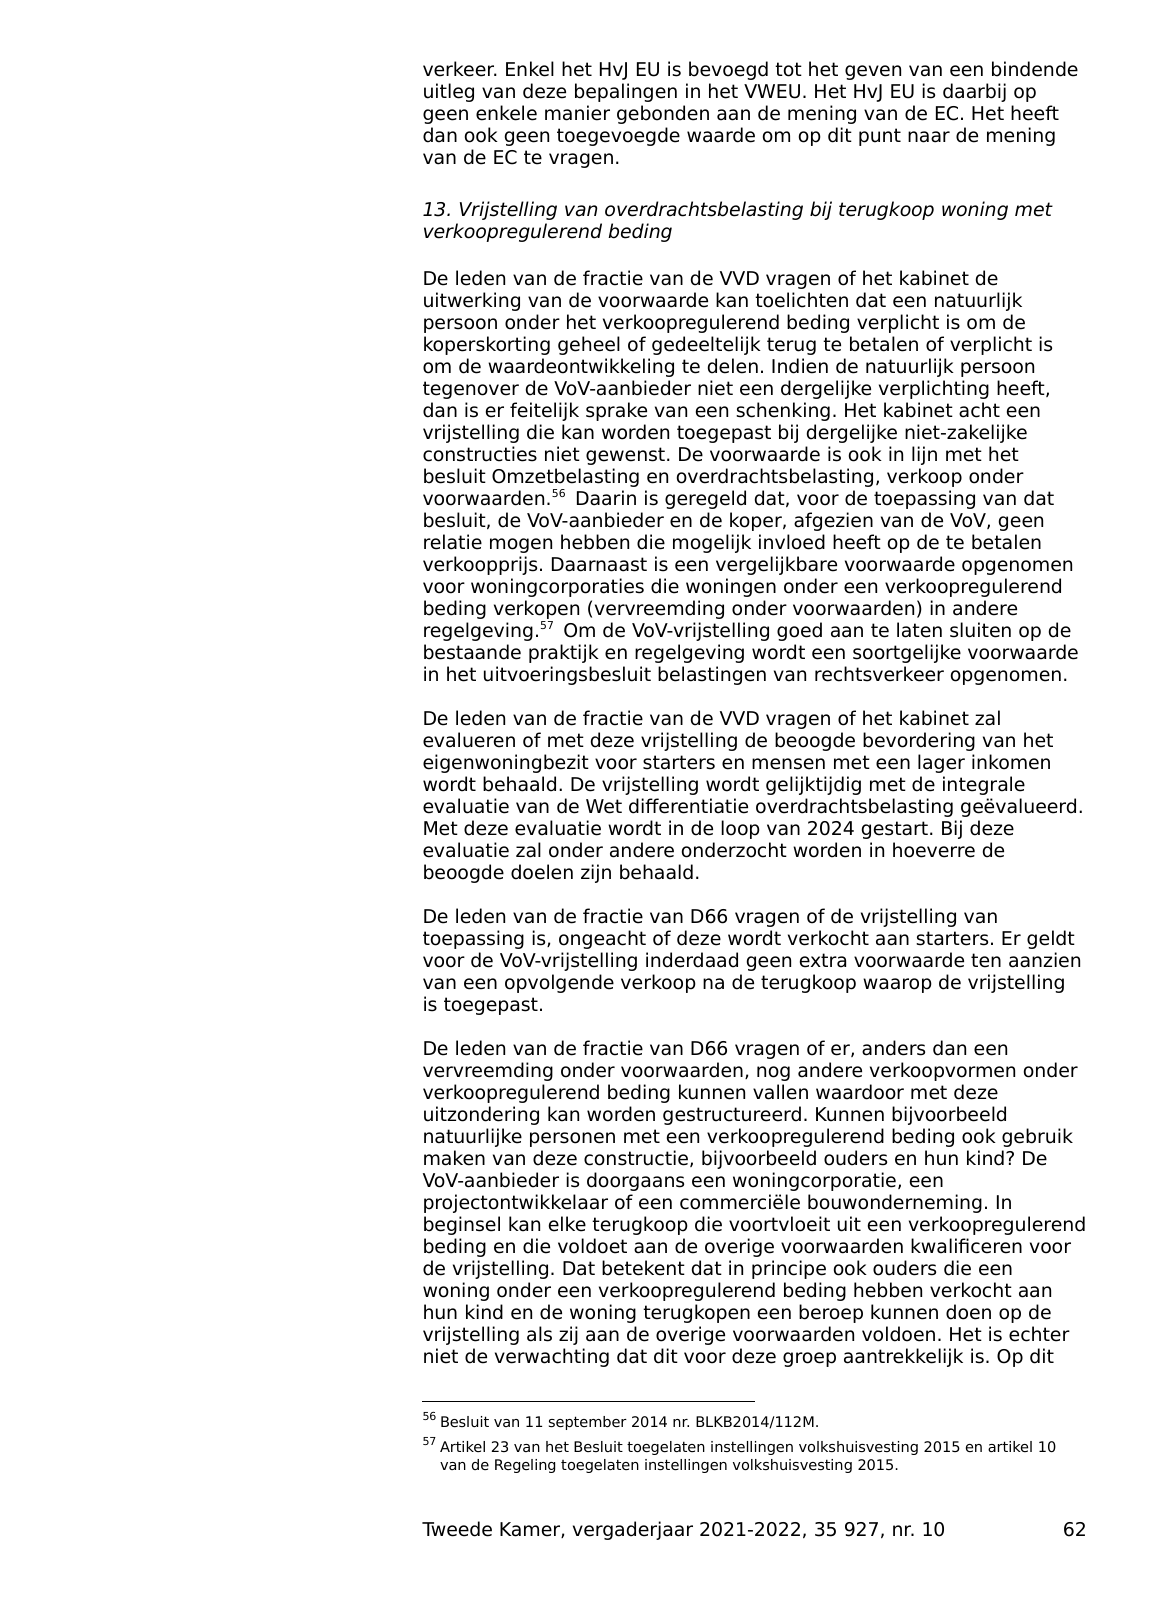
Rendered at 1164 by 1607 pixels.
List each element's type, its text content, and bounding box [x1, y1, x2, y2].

text Besluit van 11 september 2014 nr. BLKB2014/112M. [422, 1410, 1087, 1432]
text De leden van de fractie van de VVD vragen of het kabinet de uitwerking van de voorwaarde kan toelichten dat een natuurlijk persoon onder het verkoopregulerend beding verplicht is om de koperskorting geheel of gedeeltelijk terug te betalen of verplicht is om de waardeontwikkeling te delen. Indien de natuurlijk persoon tegenover de VoV-aanbieder niet een dergelijke verplichting heeft, dan is er feitelijk sprake van een schenking. Het kabinet acht een vrijstelling die kan worden toegepast bij dergelijke niet-zakelijke constructies niet gewenst. De voorwaarde is ook in lijn met het besluit Omzetbelasting en overdrachtsbelasting, verkoop onder voorwaarden. Daarin is geregeld dat, voor de toepassing van dat besluit, de VoV-aanbieder en de koper, afgezien van de VoV, geen relatie mogen hebben die mogelijk invloed heeft op de te betalen verkoopprijs. Daarnaast is een vergelijkbare voorwaarde opgenomen voor woningcorporaties die woningen onder een verkoopregulerend beding verkopen (vervreemding onder voorwaarden) in andere regelgeving. Om de VoV-vrijstelling goed aan te laten sluiten op de bestaande praktijk en regelgeving wordt een soortgelijke voorwaarde in het uitvoeringsbesluit belastingen van rechtsverkeer opgenomen. [422, 268, 1087, 686]
text Artikel 23 van het Besluit toegelaten instellingen volkshuisvesting 2015 en artikel 10 van de Regeling toegelaten instellingen volkshuisvesting 2015. [422, 1435, 1087, 1474]
subtitle 13. Vrijstelling van overdrachtsbelasting bij terugkoop woning met verkoopregulerend beding [422, 199, 1087, 243]
text De leden van de fractie van D66 vragen of de vrijstelling van toepassing is, ongeacht of deze wordt verkocht aan starters. Er geldt voor de VoV-vrijstelling inderdaad geen extra voorwaarde ten aanzien van een opvolgende verkoop na de terugkoop waarop de vrijstelling is toegepast. [422, 906, 1087, 1016]
text De leden van de fractie van D66 vragen of er, anders dan een vervreemding onder voorwaarden, nog andere verkoopvormen onder verkoopregulerend beding kunnen vallen waardoor met deze uitzondering kan worden gestructureerd. Kunnen bijvoorbeeld natuurlijke personen met een verkoopregulerend beding ook gebruik maken van deze constructie, bijvoorbeeld ouders en hun kind? De VoV-aanbieder is doorgaans een woningcorporatie, een projectontwikkelaar of een commerciële bouwonderneming. In beginsel kan elke terugkoop die voortvloeit uit een verkoopregulerend beding en die voldoet aan de overige voorwaarden kwalificeren voor de vrijstelling. Dat betekent dat in principe ook ouders die een woning onder een verkoopregulerend beding hebben verkocht aan hun kind en de woning terugkopen een beroep kunnen doen op de vrijstelling als zij aan de overige voorwaarden voldoen. Het is echter niet de verwachting dat dit voor deze groep aantrekkelijk is. Op dit [422, 1038, 1087, 1367]
text verkeer. Enkel het HvJ EU is bevoegd tot het geven van een bindende uitleg van deze bepalingen in het VWEU. Het HvJ EU is daarbij op geen enkele manier gebonden aan de mening van de EC. Het heeft dan ook geen toegevoegde waarde om op dit punt naar de mening van de EC te vragen. [422, 59, 1087, 169]
text De leden van de fractie van de VVD vragen of het kabinet zal evalueren of met deze vrijstelling de beoogde bevordering van het eigenwoningbezit voor starters en mensen met een lager inkomen wordt behaald. De vrijstelling wordt gelijktijdig met de integrale evaluatie van de Wet differentiatie overdrachtsbelasting geëvalueerd. Met deze evaluatie wordt in de loop van 2024 gestart. Bij deze evaluatie zal onder andere onderzocht worden in hoeverre de beoogde doelen zijn behaald. [422, 708, 1087, 883]
